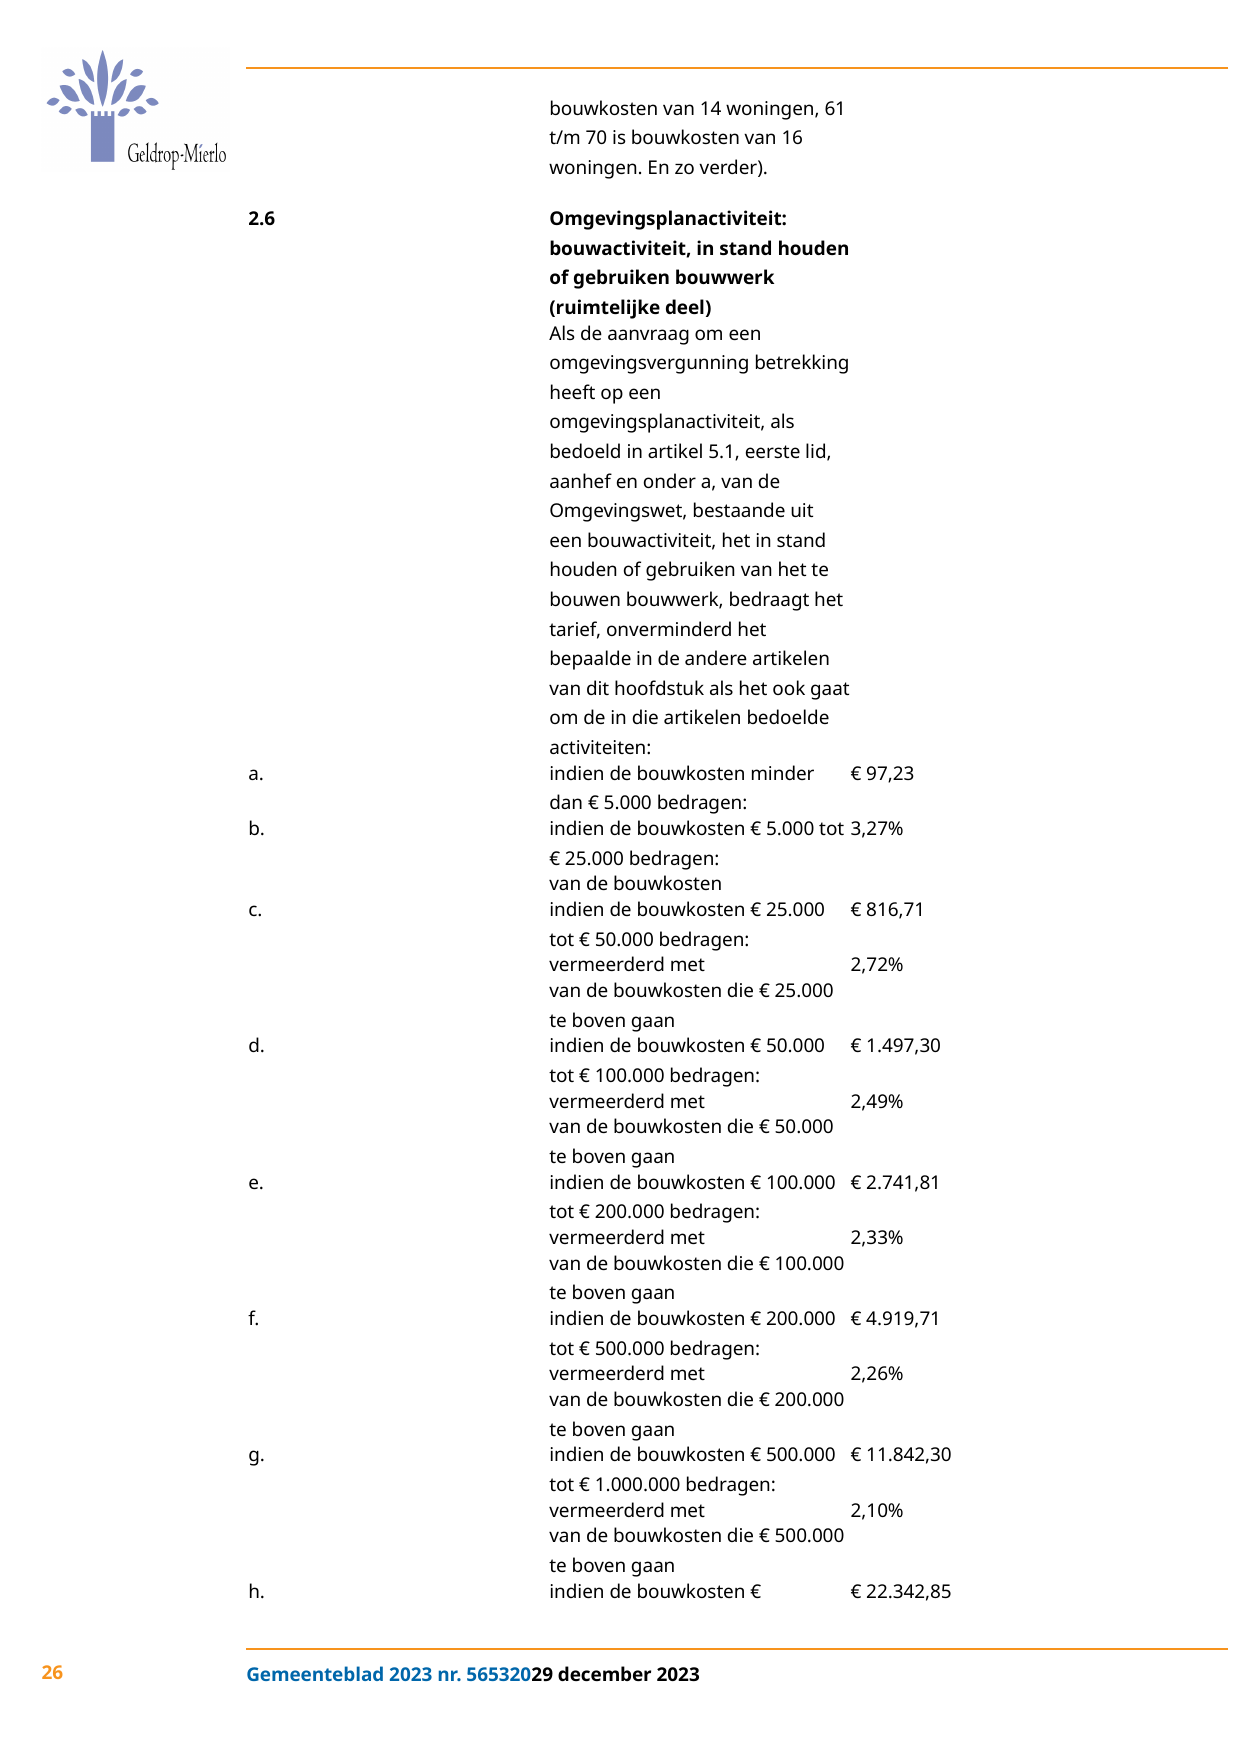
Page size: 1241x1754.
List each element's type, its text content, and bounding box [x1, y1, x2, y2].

table_cell g. [248, 1442, 549, 1497]
table_cell e. [248, 1169, 549, 1224]
table_cell 2,33% [850, 1224, 1152, 1250]
table_cell € 97,23 [850, 760, 1152, 815]
table_cell indien de bouwkosten € 500.000 tot € 1.000.000 bedragen: [549, 1442, 850, 1497]
table_cell [248, 320, 549, 760]
table_cell [248, 1088, 549, 1113]
table_cell [850, 320, 1152, 760]
table_cell [850, 1386, 1152, 1442]
table_cell 3,27% [850, 815, 1152, 870]
table_cell f. [248, 1305, 549, 1361]
table_cell indien de bouwkosten minder dan € 5.000 bedragen: [549, 760, 850, 815]
table_cell € 1.497,30 [850, 1033, 1152, 1088]
table_cell [248, 1497, 549, 1523]
table_cell [248, 1361, 549, 1386]
table_cell 2,26% [850, 1361, 1152, 1386]
table_cell € 2.741,81 [850, 1169, 1152, 1224]
table_cell Als de aanvraag om een omgevingsvergunning betrekking heeft op een omgevingsplanactiviteit, als bedoeld in artikel 5.1, eerste lid, aanhef en onder a, van de Omgevingswet, bestaande uit een bouwactiviteit, het in stand houden of gebruiken van het te bouwen bouwwerk, bedraagt het tarief, onverminderd het bepaalde in de andere artikelen van dit hoofdstuk als het ook gaat om de in die artikelen bedoelde activiteiten: [549, 320, 850, 760]
table_cell vermeerderd met [549, 1224, 850, 1250]
table_cell van de bouwkosten die € 500.000 te boven gaan [549, 1523, 850, 1578]
table_cell van de bouwkosten die € 100.000 te boven gaan [549, 1250, 850, 1305]
table_cell [248, 977, 549, 1032]
table_cell [850, 870, 1152, 896]
table_cell [248, 95, 549, 180]
table_cell b. [248, 815, 549, 870]
table_cell c. [248, 896, 549, 951]
table_cell € 4.919,71 [850, 1305, 1152, 1361]
table_cell indien de bouwkosten € 200.000 tot € 500.000 bedragen: [549, 1305, 850, 1361]
table_cell 2,10% [850, 1497, 1152, 1523]
table_cell € 22.342,85 [850, 1578, 1152, 1604]
table_cell 2,72% [850, 951, 1152, 977]
table_cell 2.6 [248, 205, 549, 320]
table_cell [850, 1114, 1152, 1169]
table_cell vermeerderd met [549, 951, 850, 977]
table_cell indien de bouwkosten € 50.000 tot € 100.000 bedragen: [549, 1033, 850, 1088]
table_cell [248, 1224, 549, 1250]
picture [41, 47, 231, 172]
table_cell [850, 95, 1152, 180]
table_cell indien de bouwkosten € 25.000 tot € 50.000 bedragen: [549, 896, 850, 951]
table_cell van de bouwkosten die € 200.000 te boven gaan [549, 1386, 850, 1442]
table_cell bouwkosten van 14 woningen, 61 t/m 70 is bouwkosten van 16 woningen. En zo verder). [549, 95, 850, 180]
table_cell [850, 977, 1152, 1032]
table_cell € 816,71 [850, 896, 1152, 951]
table_cell d. [248, 1033, 549, 1088]
table_cell vermeerderd met [549, 1497, 850, 1523]
table_cell [850, 180, 1152, 205]
table_cell [248, 180, 549, 205]
table_cell indien de bouwkosten € 100.000 tot € 200.000 bedragen: [549, 1169, 850, 1224]
table_cell [248, 1523, 549, 1578]
table_cell [248, 870, 549, 896]
table_cell € 11.842,30 [850, 1442, 1152, 1497]
table_cell indien de bouwkosten € [549, 1578, 850, 1604]
table_cell van de bouwkosten die € 50.000 te boven gaan [549, 1114, 850, 1169]
table_cell 2,49% [850, 1088, 1152, 1113]
table_cell [549, 180, 850, 205]
table_cell [248, 1250, 549, 1305]
table_cell [248, 1114, 549, 1169]
table_cell van de bouwkosten die € 25.000 te boven gaan [549, 977, 850, 1032]
table_cell vermeerderd met [549, 1088, 850, 1113]
table_cell vermeerderd met [549, 1361, 850, 1386]
table_cell a. [248, 760, 549, 815]
table_cell [248, 951, 549, 977]
table_cell [850, 1250, 1152, 1305]
table_cell h. [248, 1578, 549, 1604]
table_cell [248, 1386, 549, 1442]
table_cell [850, 1523, 1152, 1578]
table_cell van de bouwkosten [549, 870, 850, 896]
table_cell [850, 205, 1152, 320]
table_cell indien de bouwkosten € 5.000 tot € 25.000 bedragen: [549, 815, 850, 870]
table_cell Omgevingsplanactiviteit: bouwactiviteit, in stand houden of gebruiken bouwwerk (ruimtelijke deel) [549, 205, 850, 320]
